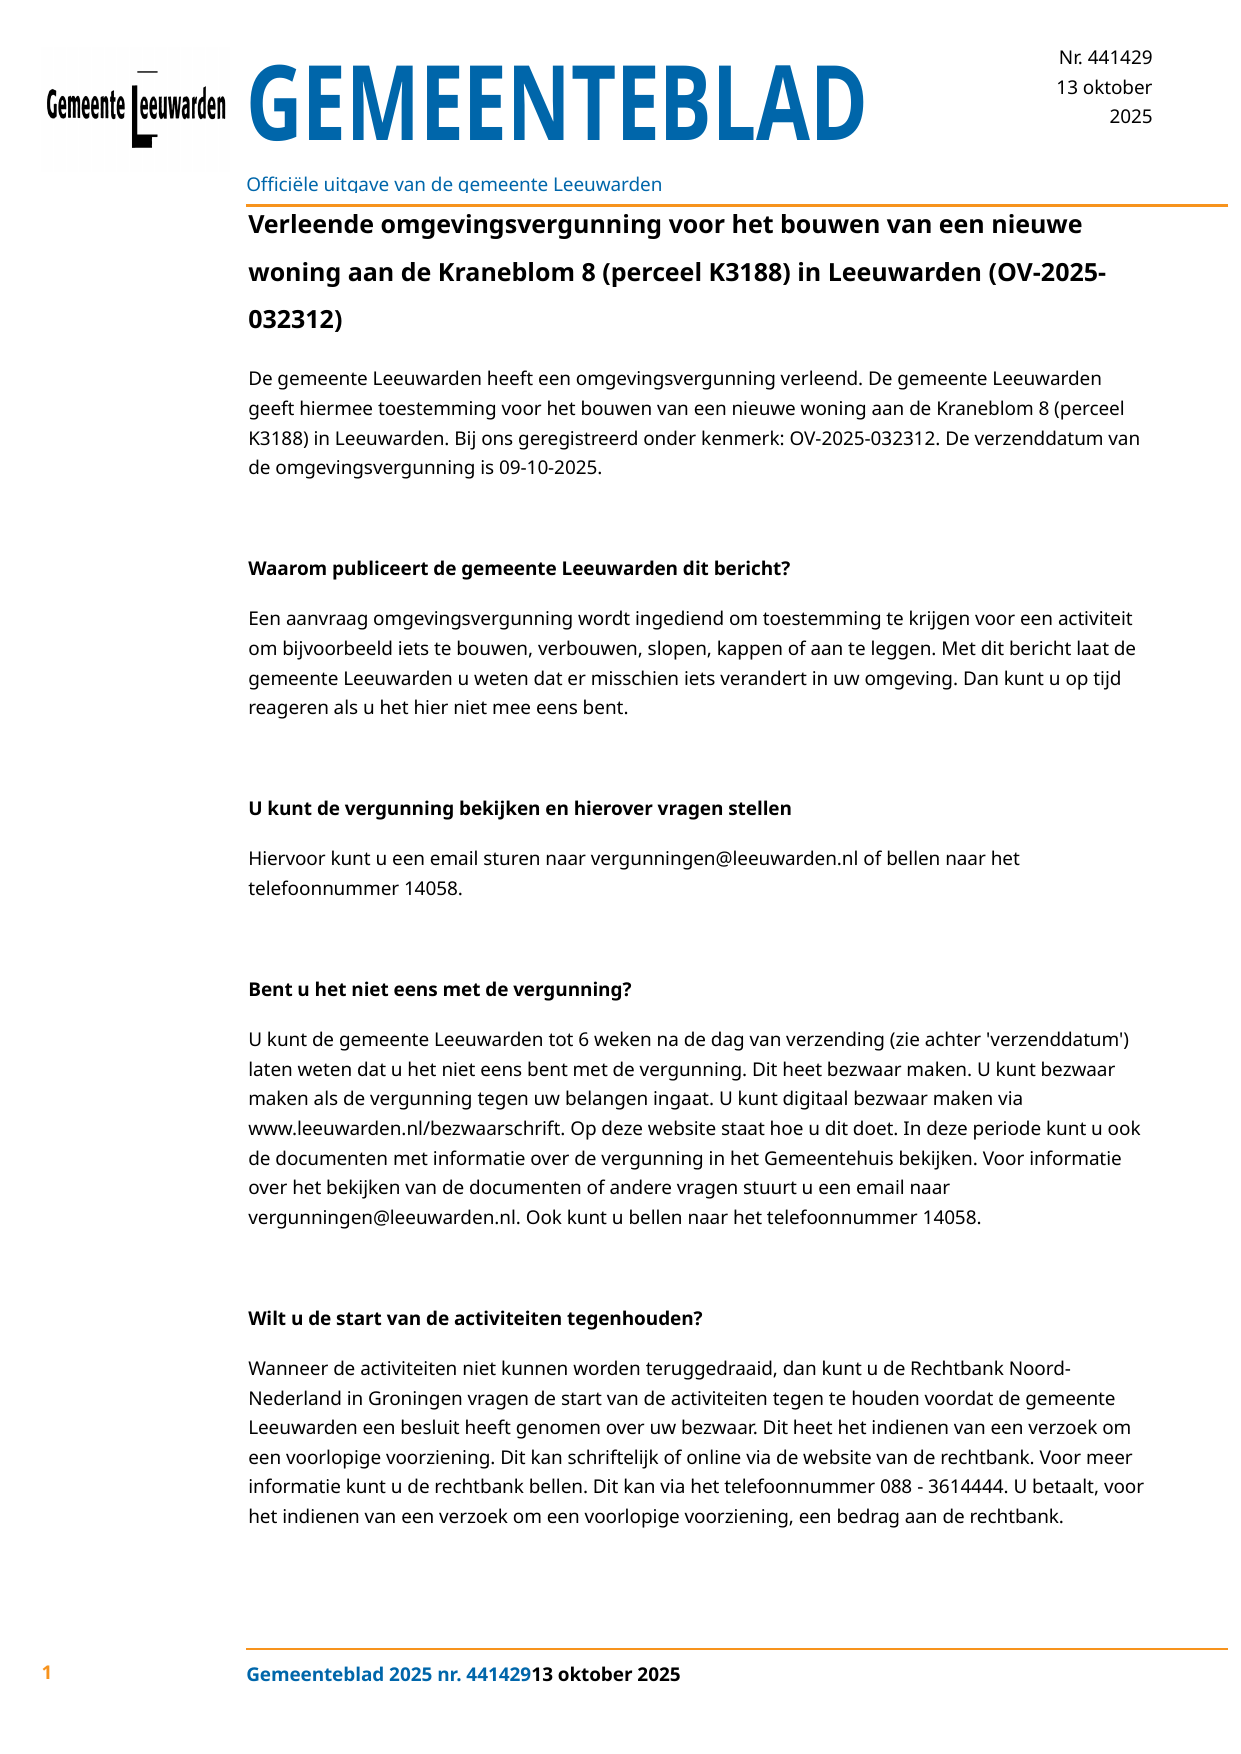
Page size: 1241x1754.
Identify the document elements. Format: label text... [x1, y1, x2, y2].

text Verleende omgevingsvergunning voor het bouwen van een nieuwe woning aan de Kraneblom 8 (perceel K3188) in Leeuwarden (OV-2025-032312) [248, 207, 1152, 336]
text Wanneer de activiteiten niet kunnen worden teruggedraaid, dan kunt u de Rechtbank Noord-Nederland in Groningen vragen de start van de activiteiten tegen te houden voordat de gemeente Leeuwarden een besluit heeft genomen over uw bezwaar. Dit heet het indienen van een verzoek om een voorlopige voorziening. Dit kan schriftelijk of online via de website van de rechtbank. Voor meer informatie kunt u de rechtbank bellen. Dit kan via het telefoonnummer 088 - 3614444. U betaalt, voor het indienen van een verzoek om een voorlopige voorziening, een bedrag aan de rechtbank. [248, 1355, 1152, 1529]
text Bent u het niet eens met de vergunning? [248, 976, 1152, 1002]
picture [41, 47, 231, 172]
text Waarom publiceert de gemeente Leeuwarden dit bericht? [248, 555, 1152, 581]
text Hiervoor kunt u een email sturen naar vergunningen@leeuwarden.nl of bellen naar het telefoonnummer 14058. [248, 846, 1152, 901]
text Wilt u de start van de activiteiten tegenhouden? [248, 1305, 1152, 1330]
text U kunt de gemeente Leeuwarden tot 6 weken na de dag van verzending (zie achter 'verzenddatum') laten weten dat u het niet eens bent met de vergunning. Dit heet bezwaar maken. U kunt bezwaar maken als de vergunning tegen uw belangen ingaat. U kunt digitaal bezwaar maken via www.leeuwarden.nl/bezwaarschrift. Op deze website staat hoe u dit doet. In deze periode kunt u ook de documenten met informatie over de vergunning in het Gemeentehuis bekijken. Voor informatie over het bekijken van de documenten of andere vragen stuurt u een email naar vergunningen@leeuwarden.nl. Ook kunt u bellen naar het telefoonnummer 14058. [248, 1026, 1152, 1229]
text U kunt de vergunning bekijken en hierover vragen stellen [248, 795, 1152, 821]
text De gemeente Leeuwarden heeft een omgevingsvergunning verleend. De gemeente Leeuwarden geeft hiermee toestemming voor het bouwen van een nieuwe woning aan de Kraneblom 8 (perceel K3188) in Leeuwarden. Bij ons geregistreerd onder kenmerk: OV-2025-032312. De verzenddatum van de omgevingsvergunning is 09-10-2025. [248, 366, 1152, 480]
text Een aanvraag omgevingsvergunning wordt ingediend om toestemming te krijgen voor een activiteit om bijvoorbeeld iets te bouwen, verbouwen, slopen, kappen of aan te leggen. Met dit bericht laat de gemeente Leeuwarden u weten dat er misschien iets verandert in uw omgeving. Dan kunt u op tijd reageren als u het hier niet mee eens bent. [248, 606, 1152, 720]
